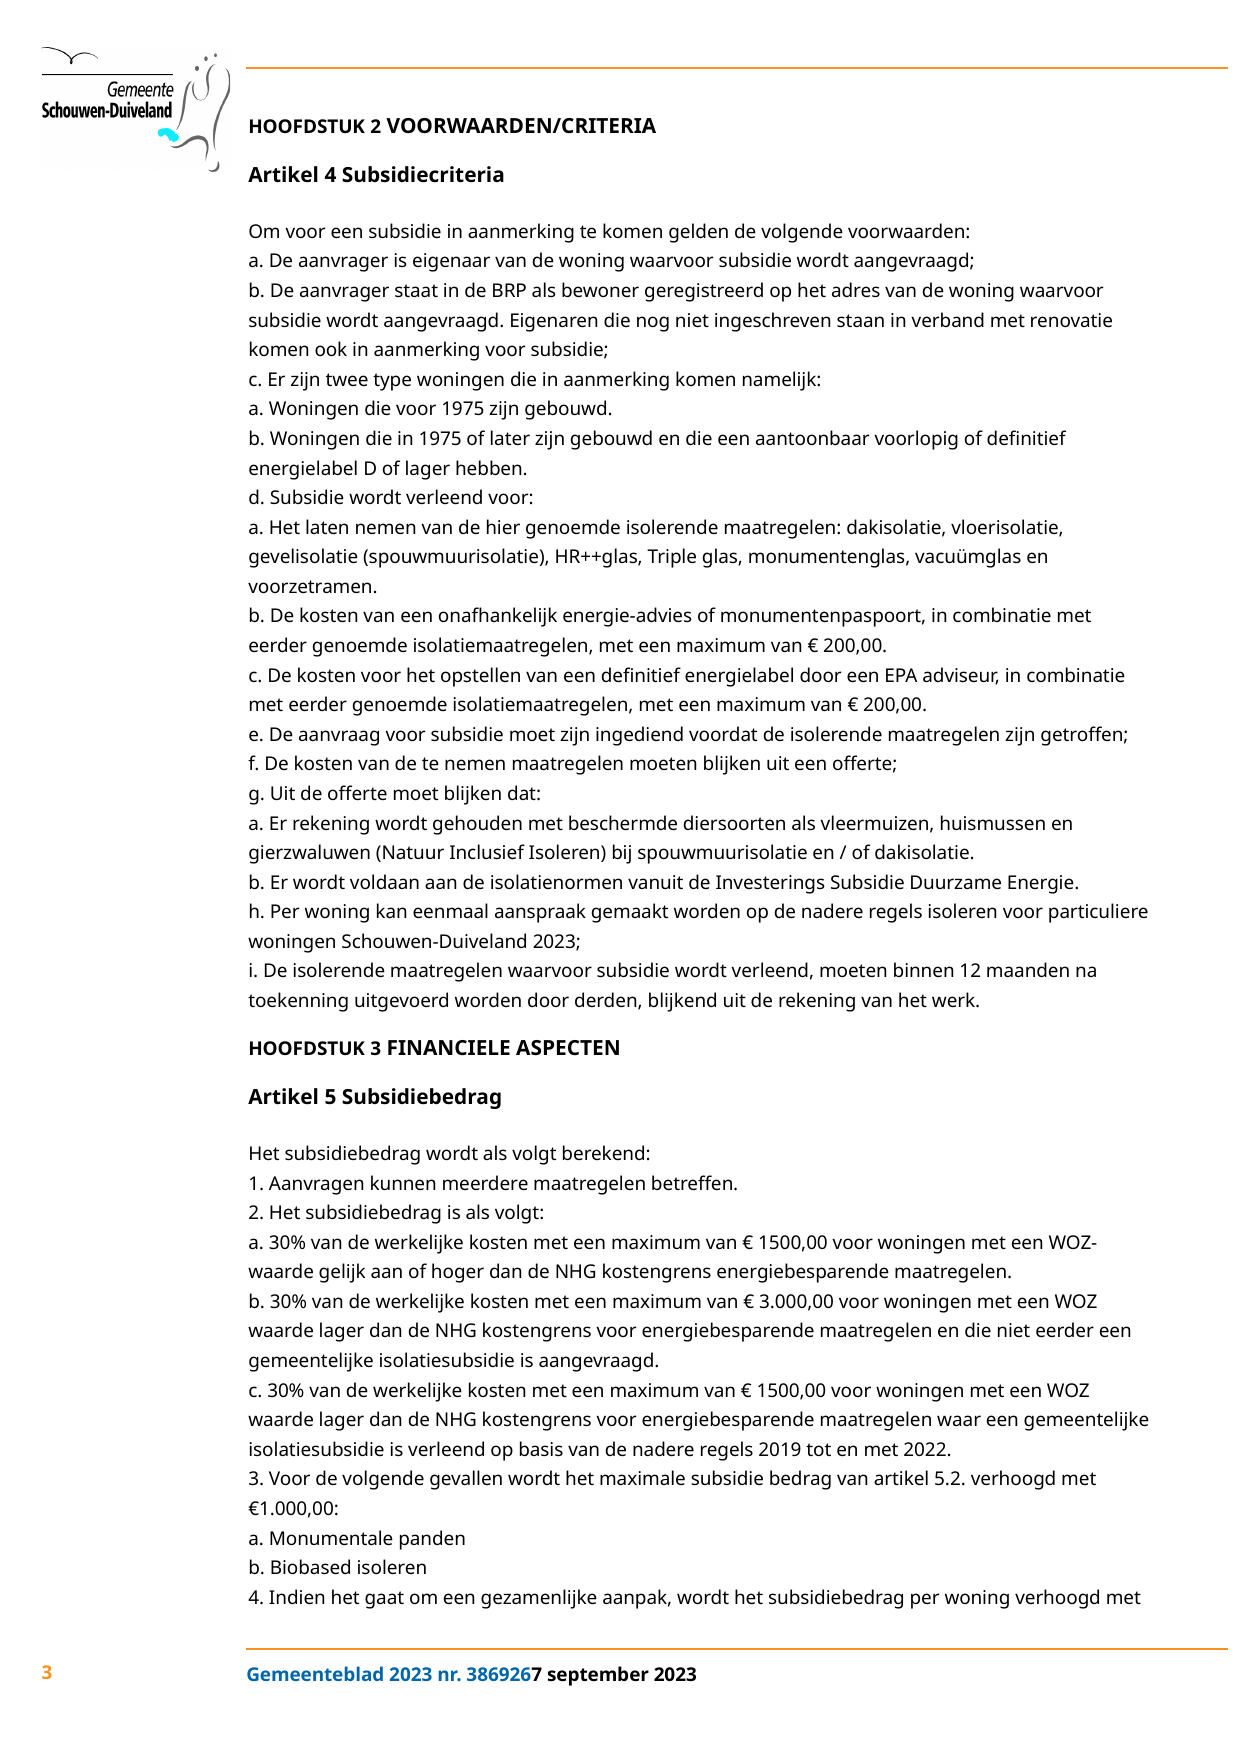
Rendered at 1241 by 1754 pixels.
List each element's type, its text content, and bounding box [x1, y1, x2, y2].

text a. Het laten nemen van de hier genoemde isolerende maatregelen: dakisolatie, vloerisolatie, gevelisolatie (spouwmuurisolatie), HR++glas, Triple glas, monumentenglas, vacuümglas en voorzetramen. [248, 514, 1152, 599]
text a. Monumentale panden [248, 1525, 1152, 1551]
text Artikel 4 Subsidiecriteria [248, 160, 1152, 188]
text HOOFDSTUK 3 FINANCIELE ASPECTEN [248, 1033, 1152, 1061]
text e. De aanvraag voor subsidie moet zijn ingediend voordat de isolerende maatregelen zijn getroffen; [248, 721, 1152, 747]
text b. De kosten van een onafhankelijk energie-advies of monumentenpaspoort, in combinatie met eerder genoemde isolatiemaatregelen, met een maximum van € 200,00. [248, 603, 1152, 658]
text h. Per woning kan eenmaal aanspraak gemaakt worden op de nadere regels isoleren voor particuliere woningen Schouwen-Duiveland 2023; [248, 898, 1152, 954]
text i. De isolerende maatregelen waarvoor subsidie wordt verleend, moeten binnen 12 maanden na toekenning uitgevoerd worden door derden, blijkend uit de rekening van het werk. [248, 958, 1152, 1013]
text HOOFDSTUK 2 VOORWAARDEN/CRITERIA [248, 111, 1152, 139]
text b. Woningen die in 1975 of later zijn gebouwd en die een aantoonbaar voorlopig of definitief energielabel D of lager hebben. [248, 425, 1152, 481]
text a. 30% van de werkelijke kosten met een maximum van € 1500,00 voor woningen met een WOZ-waarde gelijk aan of hoger dan de NHG kostengrens energiebesparende maatregelen. [248, 1229, 1152, 1284]
text 2. Het subsidiebedrag is als volgt: [248, 1199, 1152, 1225]
text b. 30% van de werkelijke kosten met een maximum van € 3.000,00 voor woningen met een WOZ waarde lager dan de NHG kostengrens voor energiebesparende maatregelen en die niet eerder een gemeentelijke isolatiesubsidie is aangevraagd. [248, 1288, 1152, 1373]
text 3. Voor de volgende gevallen wordt het maximale subsidie bedrag van artikel 5.2. verhoogd met €1.000,00: [248, 1466, 1152, 1521]
text b. Er wordt voldaan aan de isolatienormen vanuit de Investerings Subsidie Duurzame Energie. [248, 869, 1152, 895]
text b. De aanvrager staat in de BRP als bewoner geregistreerd op het adres van de woning waarvoor subsidie wordt aangevraagd. Eigenaren die nog niet ingeschreven staan in verband met renovatie komen ook in aanmerking voor subsidie; [248, 277, 1152, 362]
text a. Woningen die voor 1975 zijn gebouwd. [248, 396, 1152, 421]
text 4. Indien het gaat om een gezamenlijke aanpak, wordt het subsidiebedrag per woning verhoogd met [248, 1584, 1152, 1610]
text a. De aanvrager is eigenaar van de woning waarvoor subsidie wordt aangevraagd; [248, 248, 1152, 273]
text Artikel 5 Subsidiebedrag [248, 1082, 1152, 1111]
picture [41, 47, 231, 172]
text c. Er zijn twee type woningen die in aanmerking komen namelijk: [248, 366, 1152, 392]
text f. De kosten van de te nemen maatregelen moeten blijken uit een offerte; [248, 751, 1152, 776]
text Om voor een subsidie in aanmerking te komen gelden de volgende voorwaarden: [248, 218, 1152, 244]
text Het subsidiebedrag wordt als volgt berekend: [248, 1140, 1152, 1166]
text b. Biobased isoleren [248, 1554, 1152, 1580]
text g. Uit de offerte moet blijken dat: [248, 780, 1152, 806]
text c. De kosten voor het opstellen van een definitief energielabel door een EPA adviseur, in combinatie met eerder genoemde isolatiemaatregelen, met een maximum van € 200,00. [248, 662, 1152, 717]
text c. 30% van de werkelijke kosten met een maximum van € 1500,00 voor woningen met een WOZ waarde lager dan de NHG kostengrens voor energiebesparende maatregelen waar een gemeentelijke isolatiesubsidie is verleend op basis van de nadere regels 2019 tot en met 2022. [248, 1377, 1152, 1462]
text 1. Aanvragen kunnen meerdere maatregelen betreffen. [248, 1170, 1152, 1196]
text a. Er rekening wordt gehouden met beschermde diersoorten als vleermuizen, huismussen en gierzwaluwen (Natuur Inclusief Isoleren) bij spouwmuurisolatie en / of dakisolatie. [248, 810, 1152, 865]
text d. Subsidie wordt verleend voor: [248, 484, 1152, 510]
